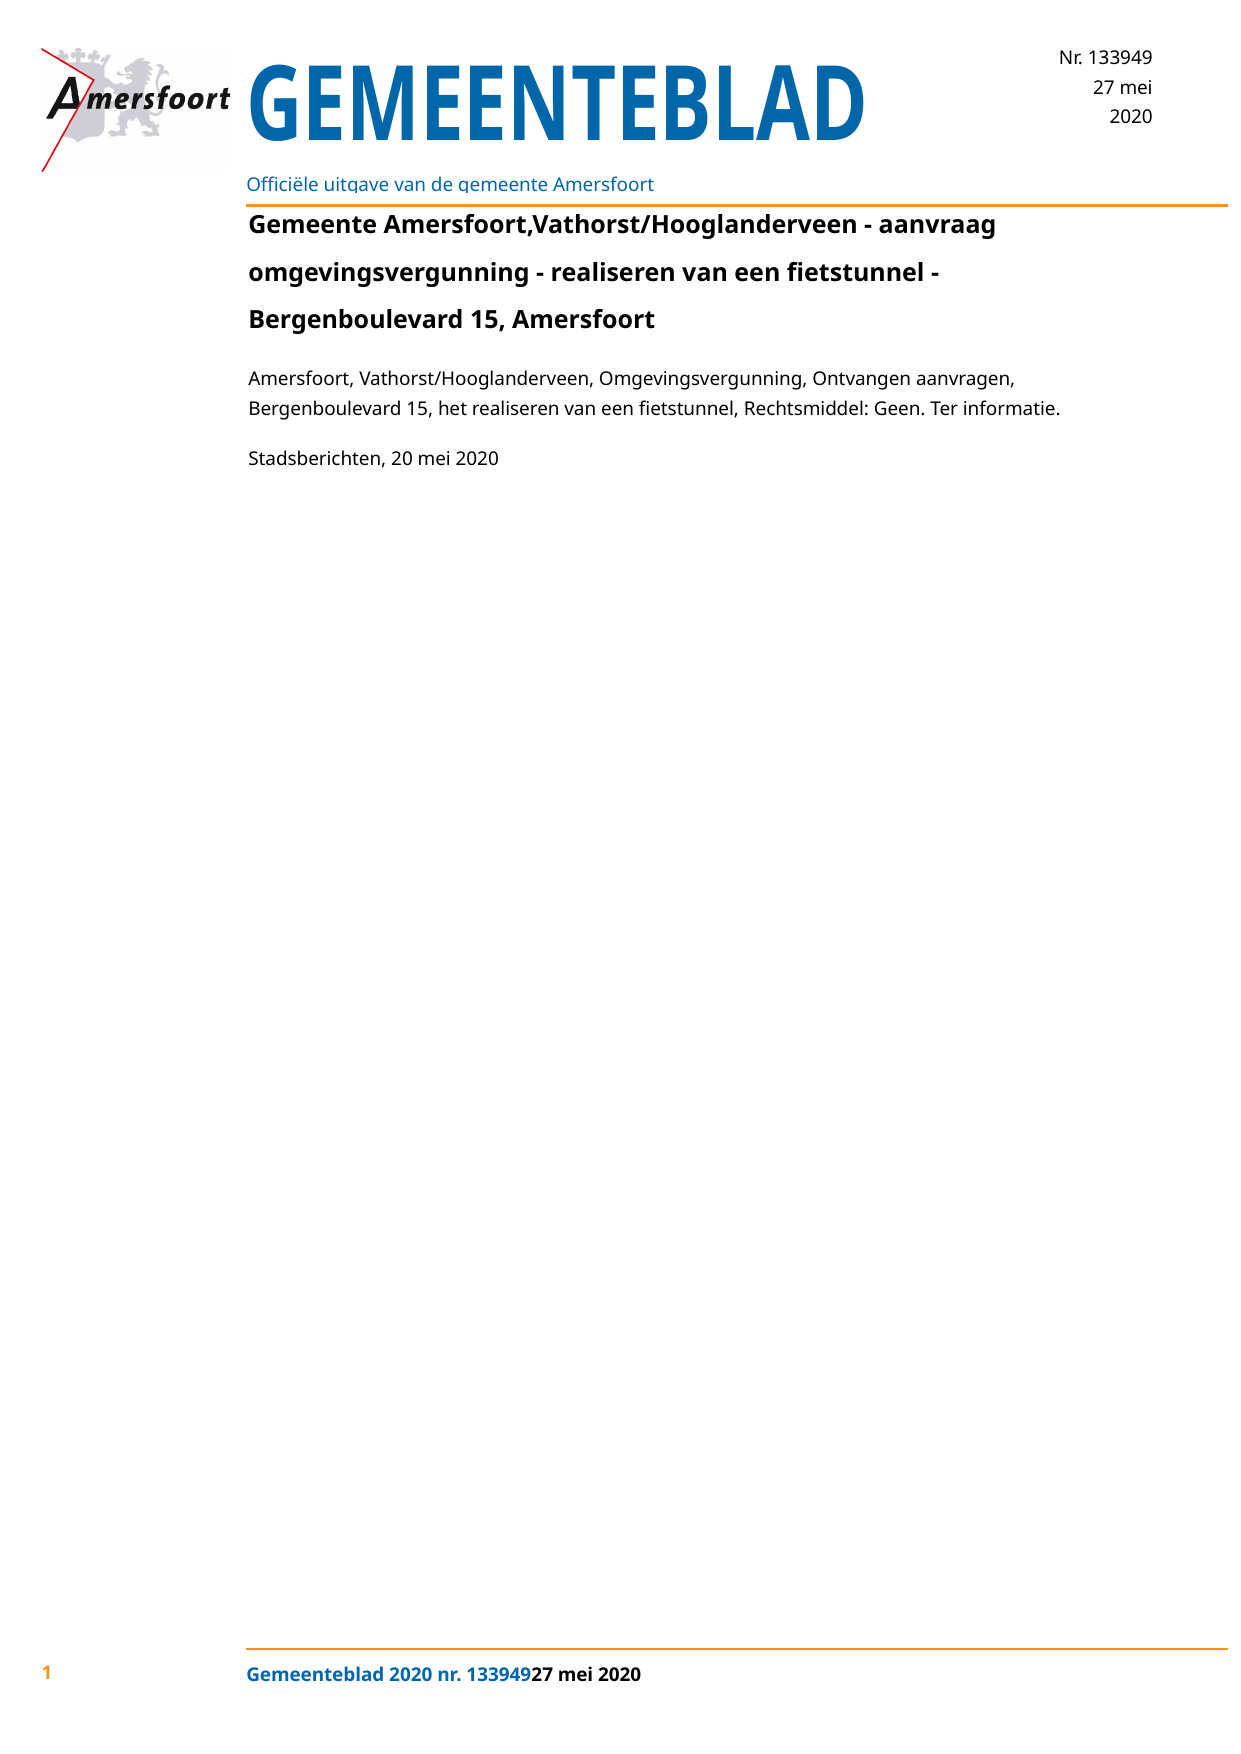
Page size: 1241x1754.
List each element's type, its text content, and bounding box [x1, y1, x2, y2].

text Stadsberichten, 20 mei 2020 [248, 446, 1152, 471]
picture [41, 47, 231, 172]
text Gemeente Amersfoort,Vathorst/Hooglanderveen - aanvraag omgevingsvergunning - realiseren van een fietstunnel - Bergenboulevard 15, Amersfoort [248, 207, 1152, 336]
text Amersfoort, Vathorst/Hooglanderveen, Omgevingsvergunning, Ontvangen aanvragen, Bergenboulevard 15, het realiseren van een fietstunnel, Rechtsmiddel: Geen. Ter informatie. [248, 366, 1152, 421]
